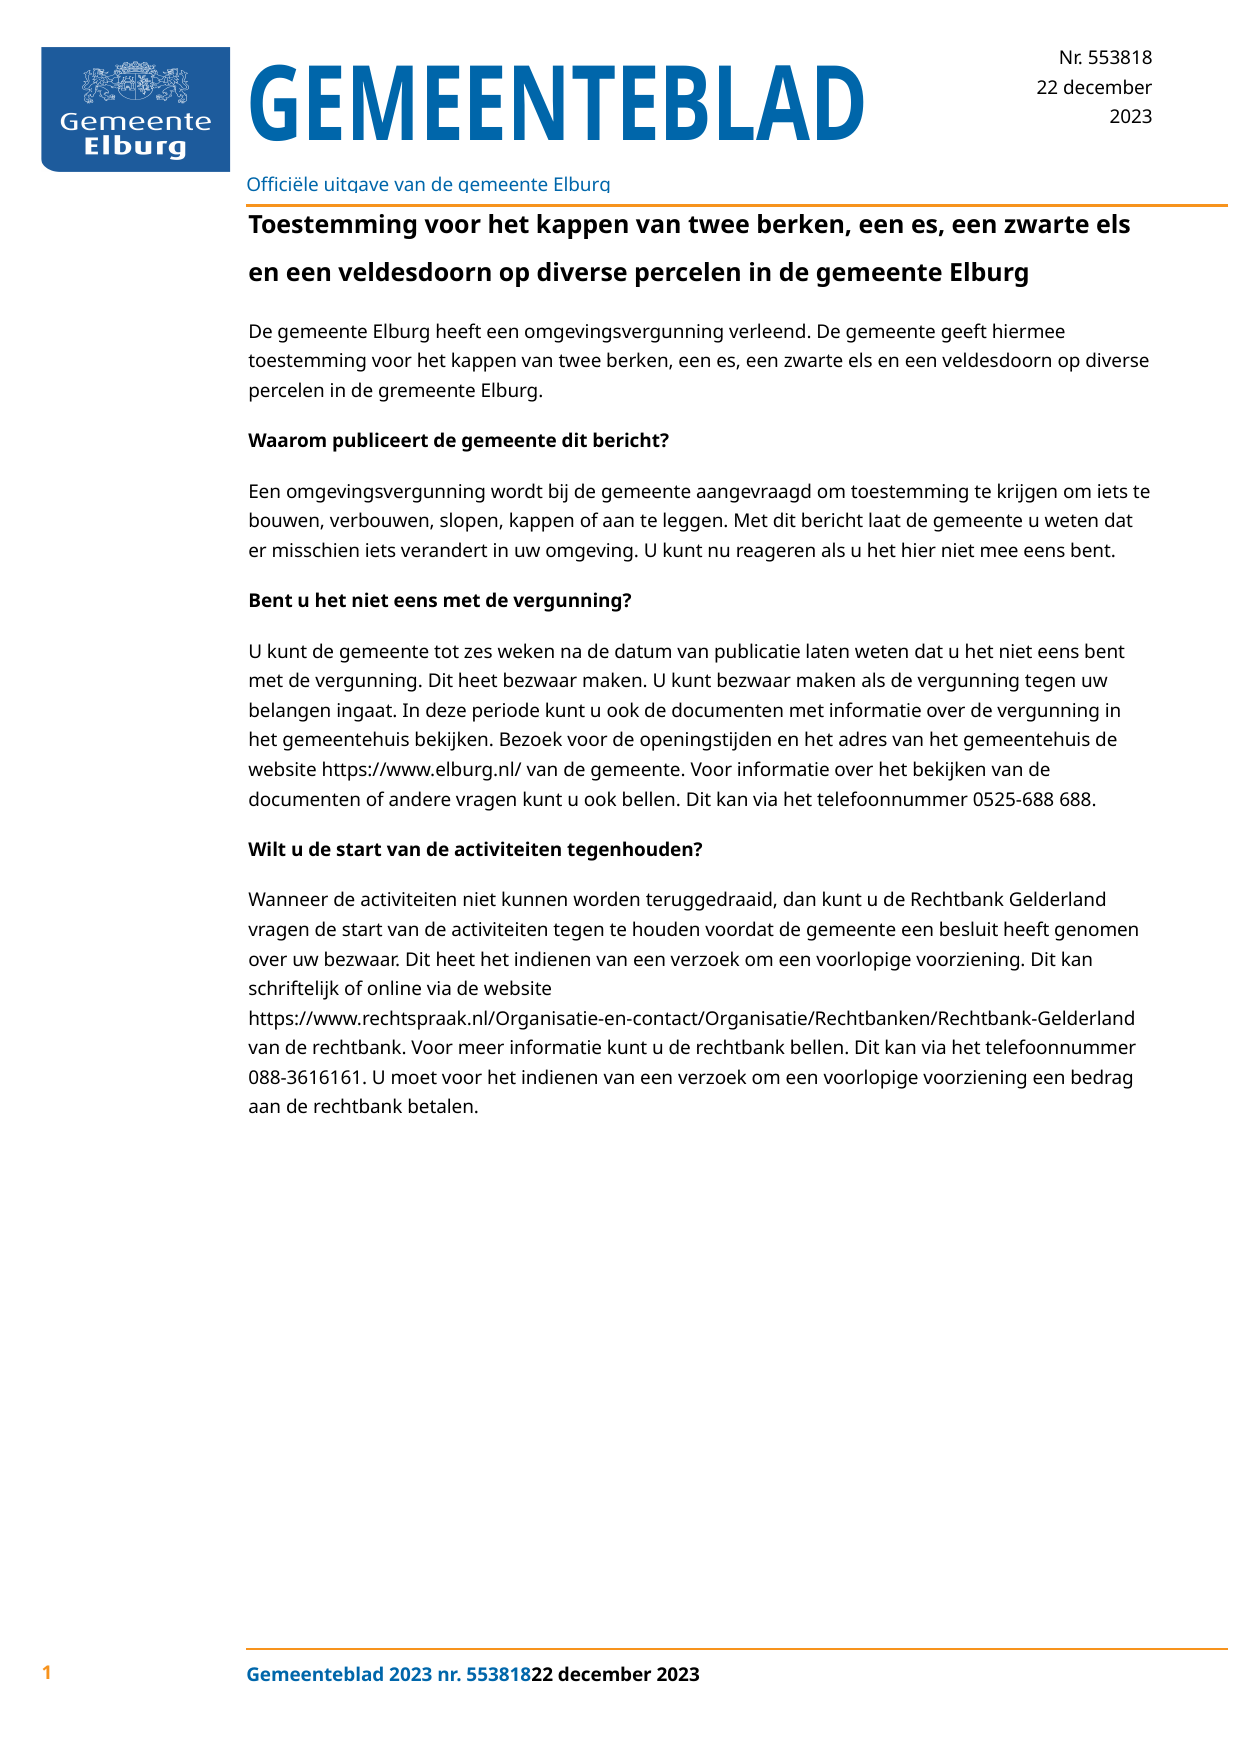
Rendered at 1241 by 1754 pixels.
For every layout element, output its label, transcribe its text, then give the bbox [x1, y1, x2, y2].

text U kunt de gemeente tot zes weken na de datum van publicatie laten weten dat u het niet eens bent met de vergunning. Dit heet bezwaar maken. U kunt bezwaar maken als de vergunning tegen uw belangen ingaat. In deze periode kunt u ook de documenten met informatie over de vergunning in het gemeentehuis bekijken. Bezoek voor de openingstijden en het adres van het gemeentehuis de website https://www.elburg.nl/ van de gemeente. Voor informatie over het bekijken van de documenten of andere vragen kunt u ook bellen. Dit kan via het telefoonnummer 0525-688 688. [248, 638, 1152, 812]
text De gemeente Elburg heeft een omgevingsvergunning verleend. De gemeente geeft hiermee toestemming voor het kappen van twee berken, een es, een zwarte els en een veldesdoorn op diverse percelen in de gremeente Elburg. [248, 318, 1152, 403]
text Een omgevingsvergunning wordt bij de gemeente aangevraagd om toestemming te krijgen om iets te bouwen, verbouwen, slopen, kappen of aan te leggen. Met dit bericht laat de gemeente u weten dat er misschien iets verandert in uw omgeving. U kunt nu reageren als u het hier niet mee eens bent. [248, 478, 1152, 563]
text Waarom publiceert de gemeente dit bericht? [248, 427, 1152, 453]
picture [41, 47, 231, 172]
text Bent u het niet eens met de vergunning? [248, 587, 1152, 613]
text Toestemming voor het kappen van twee berken, een es, een zwarte els en een veldesdoorn op diverse percelen in de gemeente Elburg [248, 207, 1152, 288]
text Wilt u de start van de activiteiten tegenhouden? [248, 836, 1152, 862]
text Wanneer de activiteiten niet kunnen worden teruggedraaid, dan kunt u de Rechtbank Gelderland vragen de start van de activiteiten tegen te houden voordat de gemeente een besluit heeft genomen over uw bezwaar. Dit heet het indienen van een verzoek om een voorlopige voorziening. Dit kan schriftelijk of online via de website https://www.rechtspraak.nl/Organisatie-en-contact/Organisatie/Rechtbanken/Rechtbank-Gelderland van de rechtbank. Voor meer informatie kunt u de rechtbank bellen. Dit kan via het telefoonnummer 088-3616161. U moet voor het indienen van een verzoek om een voorlopige voorziening een bedrag aan de rechtbank betalen. [248, 887, 1152, 1119]
